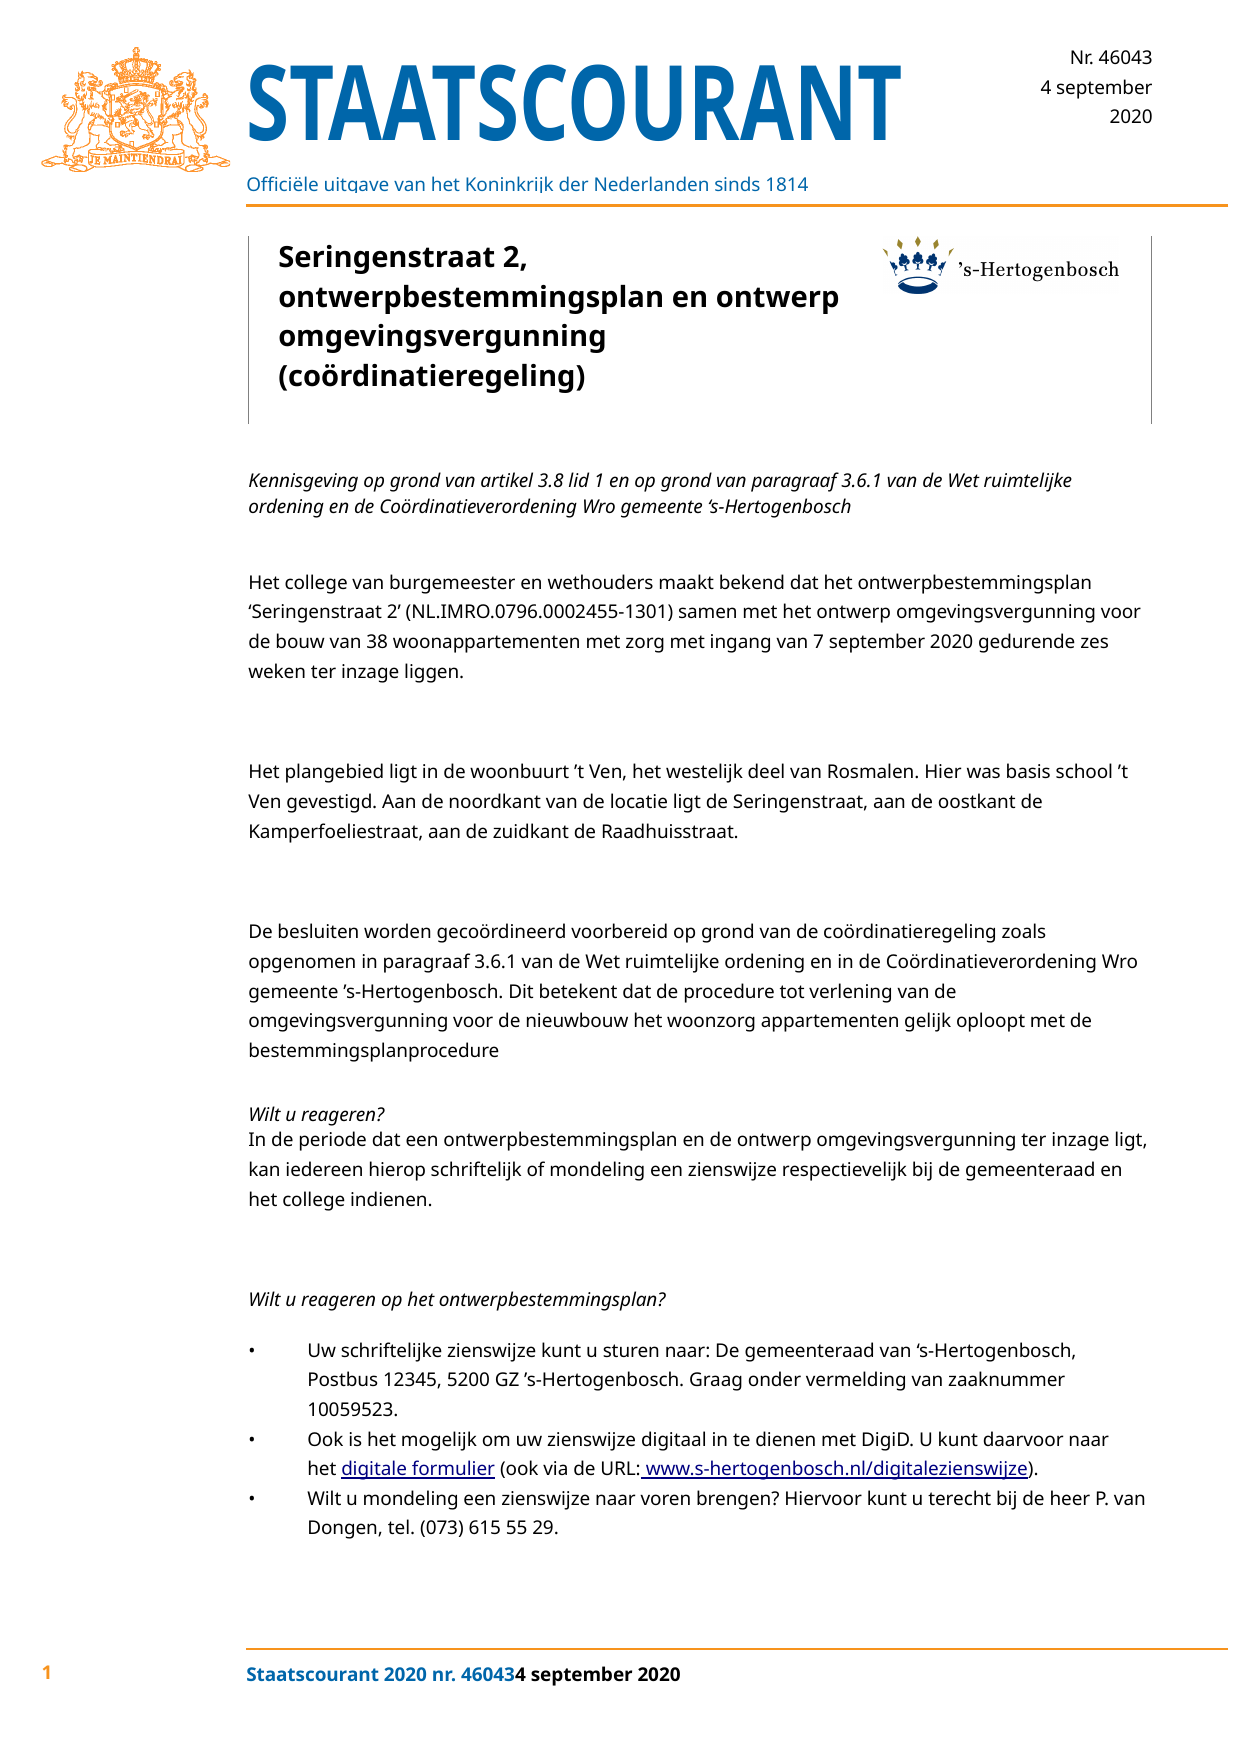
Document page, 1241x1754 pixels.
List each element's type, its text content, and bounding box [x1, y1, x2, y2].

text Kennisgeving op grond van artikel 3.8 lid 1 en op grond van paragraaf 3.6.1 van de Wet ruimtelijke ordening en de Coördinatieverordening Wro gemeente ‘s-Hertogenbosch [248, 467, 1152, 519]
list Ook is het mogelijk om uw zienswijze digitaal in te dienen met DigiD. U kunt daarvoor naar het digitale formulier (ook via de URL: www.s-hertogenbosch.nl/digitalezienswijze). [248, 1426, 1152, 1481]
picture [882, 236, 1119, 294]
table_header [850, 236, 882, 293]
text De besluiten worden gecoördineerd voorbereid op grond van de coördinatieregeling zoals opgenomen in paragraaf 3.6.1 van de Wet ruimtelijke ordening en in de Coördinatieverordening Wro gemeente ’s-Hertogenbosch. Dit betekent dat de procedure tot verlening van de omgevingsvergunning voor de nieuwbouw het woonzorg appartementen gelijk oploopt met de bestemmingsplanprocedure [248, 919, 1152, 1063]
text Wilt u reageren? [248, 1101, 1152, 1127]
list Wilt u mondeling een zienswijze naar voren brengen? Hiervoor kunt u terecht bij de heer P. van Dongen, tel. (073) 615 55 29. [248, 1485, 1152, 1540]
list Uw schriftelijke zienswijze kunt u sturen naar: De gemeenteraad van ‘s-Hertogenbosch, Postbus 12345, 5200 GZ ’s-Hertogenbosch. Graag onder vermelding van zaaknummer 10059523. [248, 1337, 1152, 1422]
table_header Seringenstraat 2, ontwerpbestemmingsplan en ontwerp omgevingsvergunning (coördinatieregeling) [249, 236, 850, 424]
table_header [850, 294, 1151, 424]
text Wilt u reageren op het ontwerpbestemmingsplan? [248, 1287, 1152, 1312]
picture [41, 47, 231, 172]
text In de periode dat een ontwerpbestemmingsplan en de ontwerp omgevingsvergunning ter inzage ligt, kan iedereen hierop schriftelijk of mondeling een zienswijze respectievelijk bij de gemeenteraad en het college indienen. [248, 1127, 1152, 1212]
text Het college van burgemeester en wethouders maakt bekend dat het ontwerpbestemmingsplan ‘Seringenstraat 2’ (NL.IMRO.0796.0002455-1301) samen met het ontwerp omgevingsvergunning voor de bouw van 38 woonappartementen met zorg met ingang van 7 september 2020 gedurende zes weken ter inzage liggen. [248, 569, 1152, 683]
table_header [1119, 236, 1151, 293]
text Het plangebied ligt in de woonbuurt ’t Ven, het westelijk deel van Rosmalen. Hier was basis school ’t Ven gevestigd. Aan de noordkant van de locatie ligt de Seringenstraat, aan de oostkant de Kamperfoeliestraat, aan de zuidkant de Raadhuisstraat. [248, 759, 1152, 843]
